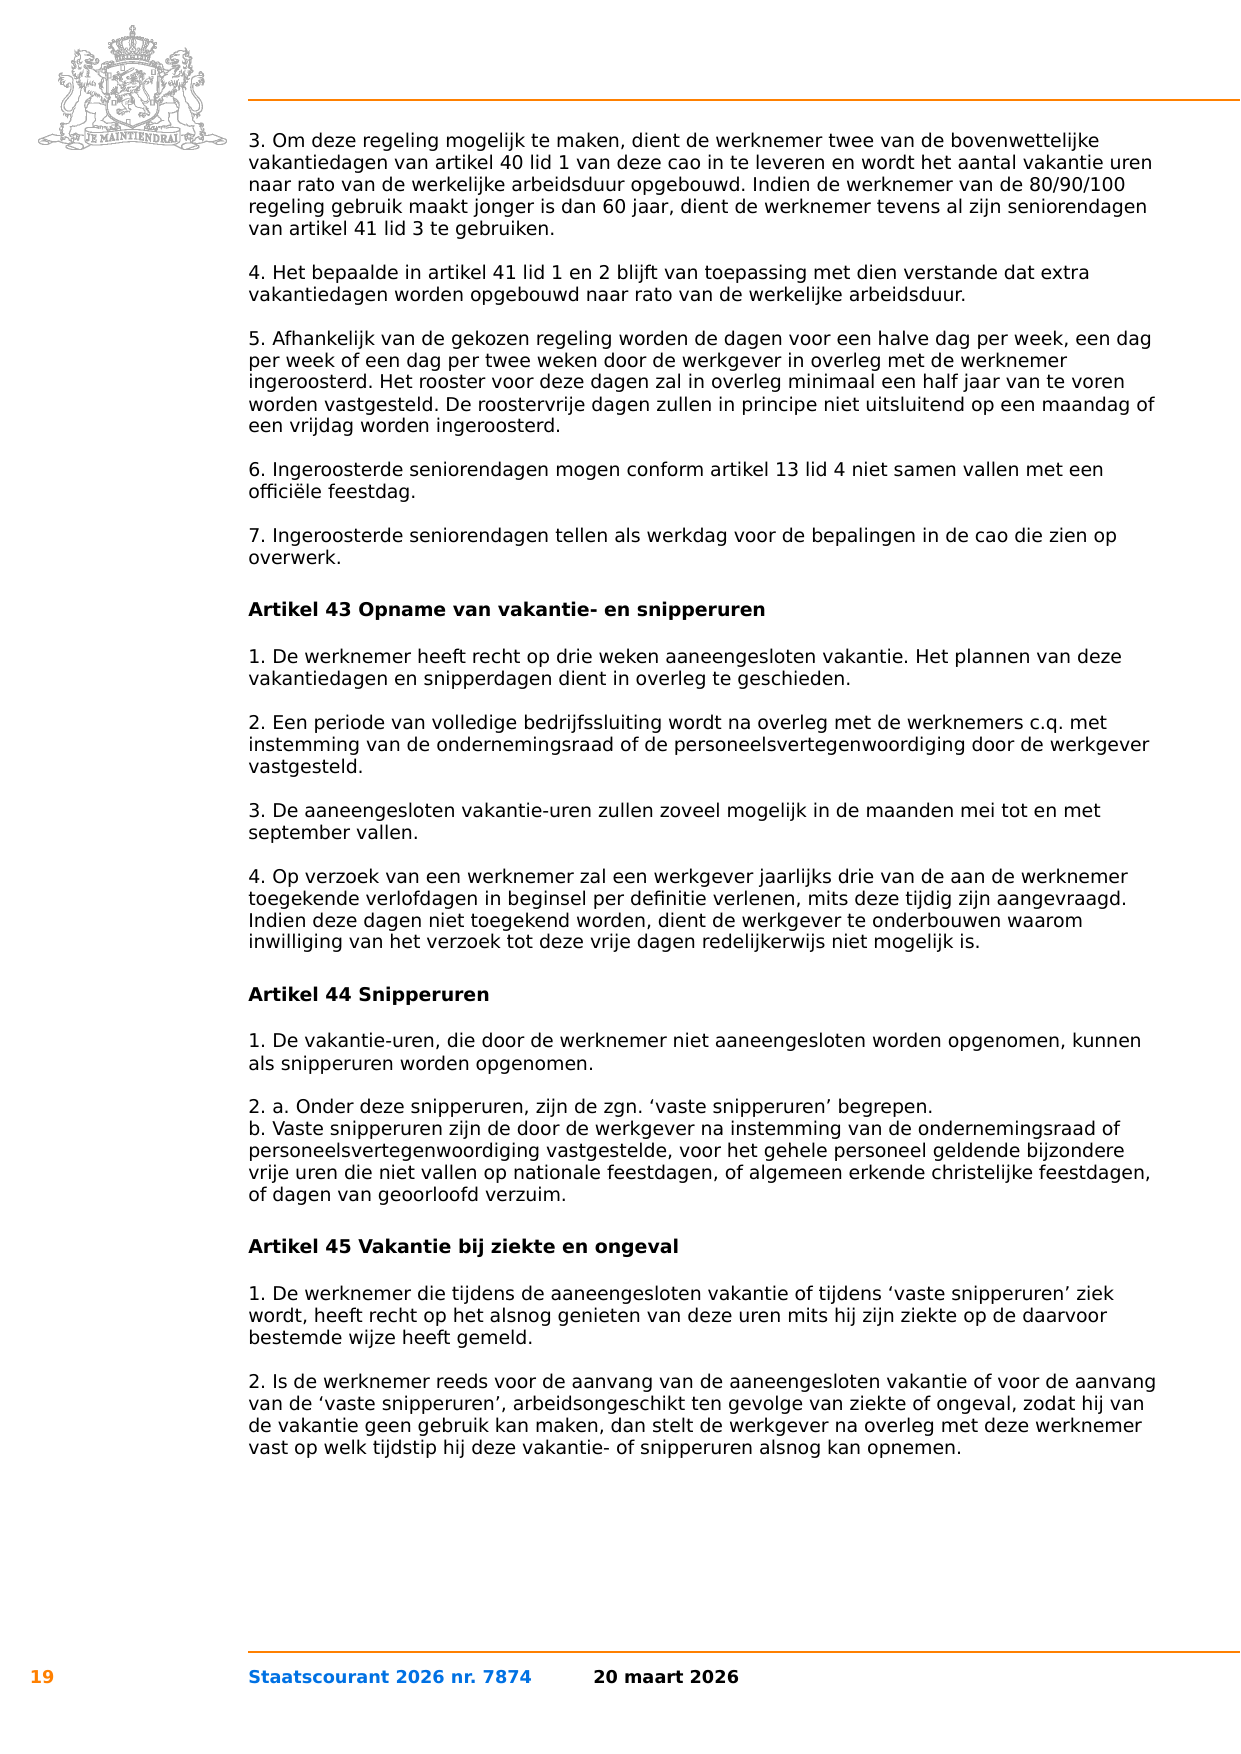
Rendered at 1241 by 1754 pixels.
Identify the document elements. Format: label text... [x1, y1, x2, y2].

text 3. Om deze regeling mogelijk te maken, dient de werknemer twee van de bovenwettelijke vakantiedagen van artikel 40 lid 1 van deze cao in te leveren en wordt het aantal vakantie uren naar rato van de werkelijke arbeidsduur opgebouwd. Indien de werknemer van de 80/90/100 regeling gebruik maakt jonger is dan 60 jaar, dient de werknemer tevens al zijn seniorendagen van artikel 41 lid 3 te gebruiken. [248, 130, 1163, 240]
subtitle Artikel 45 Vakantie bij ziekte en ongeval [248, 1236, 1163, 1258]
text 4. Op verzoek van een werknemer zal een werkgever jaarlijks drie van de aan de werknemer toegekende verlofdagen in beginsel per definitie verlenen, mits deze tijdig zijn aangevraagd. Indien deze dagen niet toegekend worden, dient de werkgever te onderbouwen waarom inwilliging van het verzoek tot deze vrije dagen redelijkerwijs niet mogelijk is. [248, 866, 1163, 953]
subtitle Artikel 43 Opname van vakantie- en snipperuren [248, 599, 1163, 621]
text 2. a. Onder deze snipperuren, zijn de zgn. ‘vaste snipperuren’ begrepen. [248, 1096, 1163, 1118]
text 2. Is de werknemer reeds voor de aanvang van de aaneengesloten vakantie of voor de aanvang van de ‘vaste snipperuren’, arbeidsongeschikt ten gevolge van ziekte of ongeval, zodat hij van de vakantie geen gebruik kan maken, dan stelt de werkgever na overleg met deze werknemer vast op welk tijdstip hij deze vakantie- of snipperuren alsnog kan opnemen. [248, 1371, 1163, 1459]
text b. Vaste snipperuren zijn de door de werkgever na instemming van de ondernemingsraad of personeelsvertegenwoordiging vastgestelde, voor het gehele personeel geldende bijzondere vrije uren die niet vallen op nationale feestdagen, of algemeen erkende christelijke feestdagen, of dagen van geoorloofd verzuim. [248, 1118, 1163, 1206]
text 1. De werknemer heeft recht op drie weken aaneengesloten vakantie. Het plannen van deze vakantiedagen en snipperdagen dient in overleg te geschieden. [248, 646, 1163, 690]
text 6. Ingeroosterde seniorendagen mogen conform artikel 13 lid 4 niet samen vallen met een officiële feestdag. [248, 459, 1163, 503]
text 2. Een periode van volledige bedrijfssluiting wordt na overleg met de werknemers c.q. met instemming van de ondernemingsraad of de personeelsvertegenwoordiging door de werkgever vastgesteld. [248, 712, 1163, 778]
text 1. De werknemer die tijdens de aaneengesloten vakantie of tijdens ‘vaste snipperuren’ ziek wordt, heeft recht op het alsnog genieten van deze uren mits hij zijn ziekte op de daarvoor bestemde wijze heeft gemeld. [248, 1283, 1163, 1349]
text 5. Afhankelijk van de gekozen regeling worden de dagen voor een halve dag per week, een dag per week of een dag per twee weken door de werkgever in overleg met de werknemer ingeroosterd. Het rooster voor deze dagen zal in overleg minimaal een half jaar van te voren worden vastgesteld. De roostervrije dagen zullen in principe niet uitsluitend op een maandag of een vrijdag worden ingeroosterd. [248, 327, 1163, 437]
picture [38, 25, 227, 150]
text 7. Ingeroosterde seniorendagen tellen als werkdag voor de bepalingen in de cao die zien op overwerk. [248, 525, 1163, 569]
subtitle Artikel 44 Snipperuren [248, 983, 1163, 1005]
text 1. De vakantie-uren, die door de werknemer niet aaneengesloten worden opgenomen, kunnen als snipperuren worden opgenomen. [248, 1030, 1163, 1074]
text 3. De aaneengesloten vakantie-uren zullen zoveel mogelijk in de maanden mei tot en met september vallen. [248, 800, 1163, 844]
text 4. Het bepaalde in artikel 41 lid 1 en 2 blijft van toepassing met dien verstande dat extra vakantiedagen worden opgebouwd naar rato van de werkelijke arbeidsduur. [248, 262, 1163, 306]
